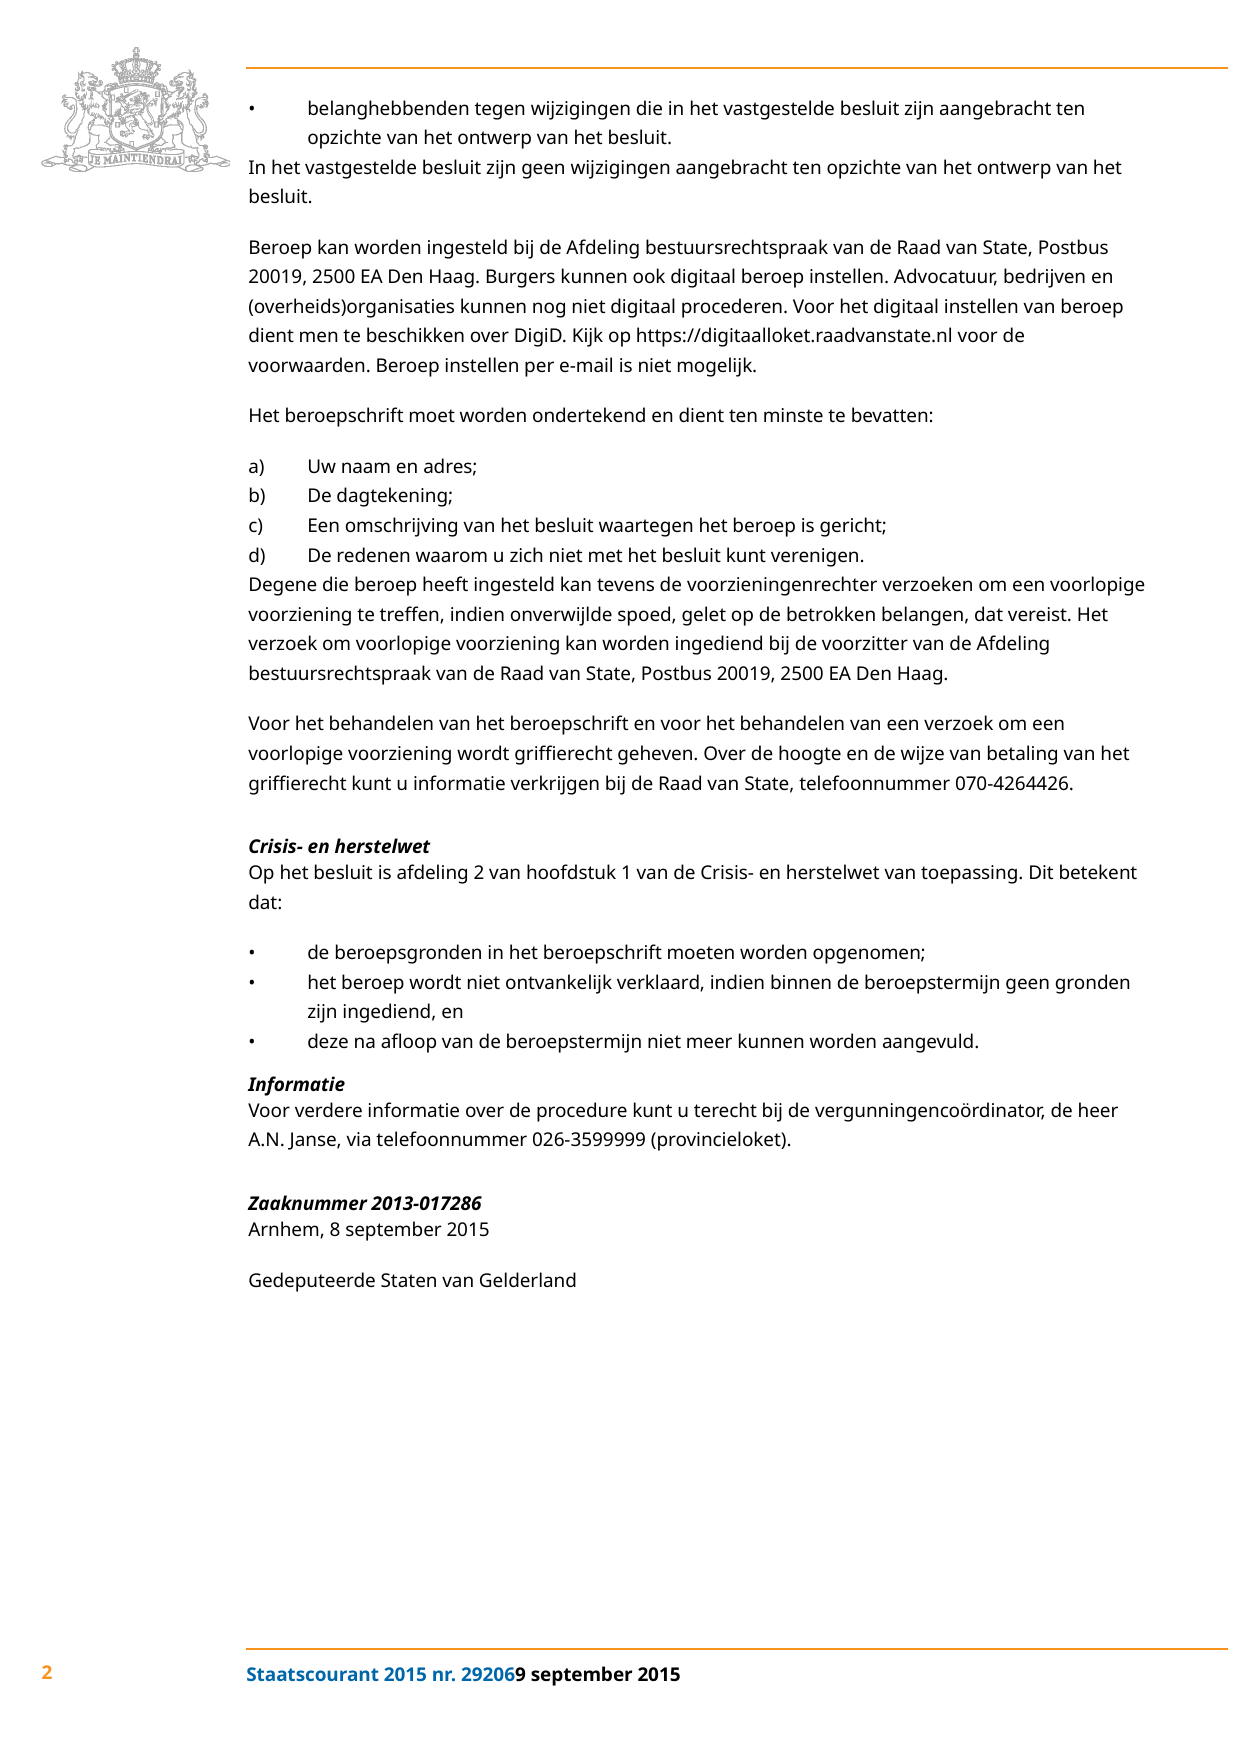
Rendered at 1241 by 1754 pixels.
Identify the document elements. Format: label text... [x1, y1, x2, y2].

text Zaaknummer 2013-017286 [248, 1191, 1152, 1216]
list belanghebbenden tegen wijzigingen die in het vastgestelde besluit zijn aangebracht ten opzichte van het ontwerp van het besluit. [248, 95, 1152, 150]
text Degene die beroep heeft ingesteld kan tevens de voorzieningenrechter verzoeken om een voorlopige voorziening te treffen, indien onverwijlde spoed, gelet op de betrokken belangen, dat vereist. Het verzoek om voorlopige voorziening kan worden ingediend bij de voorzitter van de Afdeling bestuursrechtspraak van de Raad van State, Postbus 20019, 2500 EA Den Haag. [248, 571, 1152, 686]
text Informatie [248, 1071, 1152, 1097]
text Voor het behandelen van het beroepschrift en voor het behandelen van een verzoek om een voorlopige voorziening wordt griffierecht geheven. Over de hoogte en de wijze van betaling van het griffierecht kunt u informatie verkrijgen bij de Raad van State, telefoonnummer 070-4264426. [248, 711, 1152, 796]
text Voor verdere informatie over de procedure kunt u terecht bij de vergunningencoördinator, de heer A.N. Janse, via telefoonnummer 026-3599999 (provincieloket). [248, 1097, 1152, 1152]
list Een omschrijving van het besluit waartegen het beroep is gericht; [248, 512, 1152, 538]
picture [41, 47, 231, 172]
list de beroepsgronden in het beroepschrift moeten worden opgenomen; [248, 939, 1152, 965]
list De dagtekening; [248, 483, 1152, 508]
text In het vastgestelde besluit zijn geen wijzigingen aangebracht ten opzichte van het ontwerp van het besluit. [248, 154, 1152, 209]
text Beroep kan worden ingesteld bij de Afdeling bestuursrechtspraak van de Raad van State, Postbus 20019, 2500 EA Den Haag. Burgers kunnen ook digitaal beroep instellen. Advocatuur, bedrijven en (overheids)organisaties kunnen nog niet digitaal procederen. Voor het digitaal instellen van beroep dient men te beschikken over DigiD. Kijk op https://digitaalloket.raadvanstate.nl voor de voorwaarden. Beroep instellen per e-mail is niet mogelijk. [248, 234, 1152, 378]
text Het beroepschrift moet worden ondertekend en dient ten minste te bevatten: [248, 403, 1152, 428]
list De redenen waarom u zich niet met het besluit kunt verenigen. [248, 542, 1152, 568]
text Gedeputeerde Staten van Gelderland [248, 1267, 1152, 1292]
list deze na afloop van de beroepstermijn niet meer kunnen worden aangevuld. [248, 1028, 1152, 1054]
text Arnhem, 8 september 2015 [248, 1216, 1152, 1242]
list Uw naam en adres; [248, 453, 1152, 479]
text Op het besluit is afdeling 2 van hoofdstuk 1 van de Crisis- en herstelwet van toepassing. Dit betekent dat: [248, 859, 1152, 915]
text Crisis- en herstelwet [248, 834, 1152, 859]
list het beroep wordt niet ontvankelijk verklaard, indien binnen de beroepstermijn geen gronden zijn ingediend, en [248, 969, 1152, 1024]
